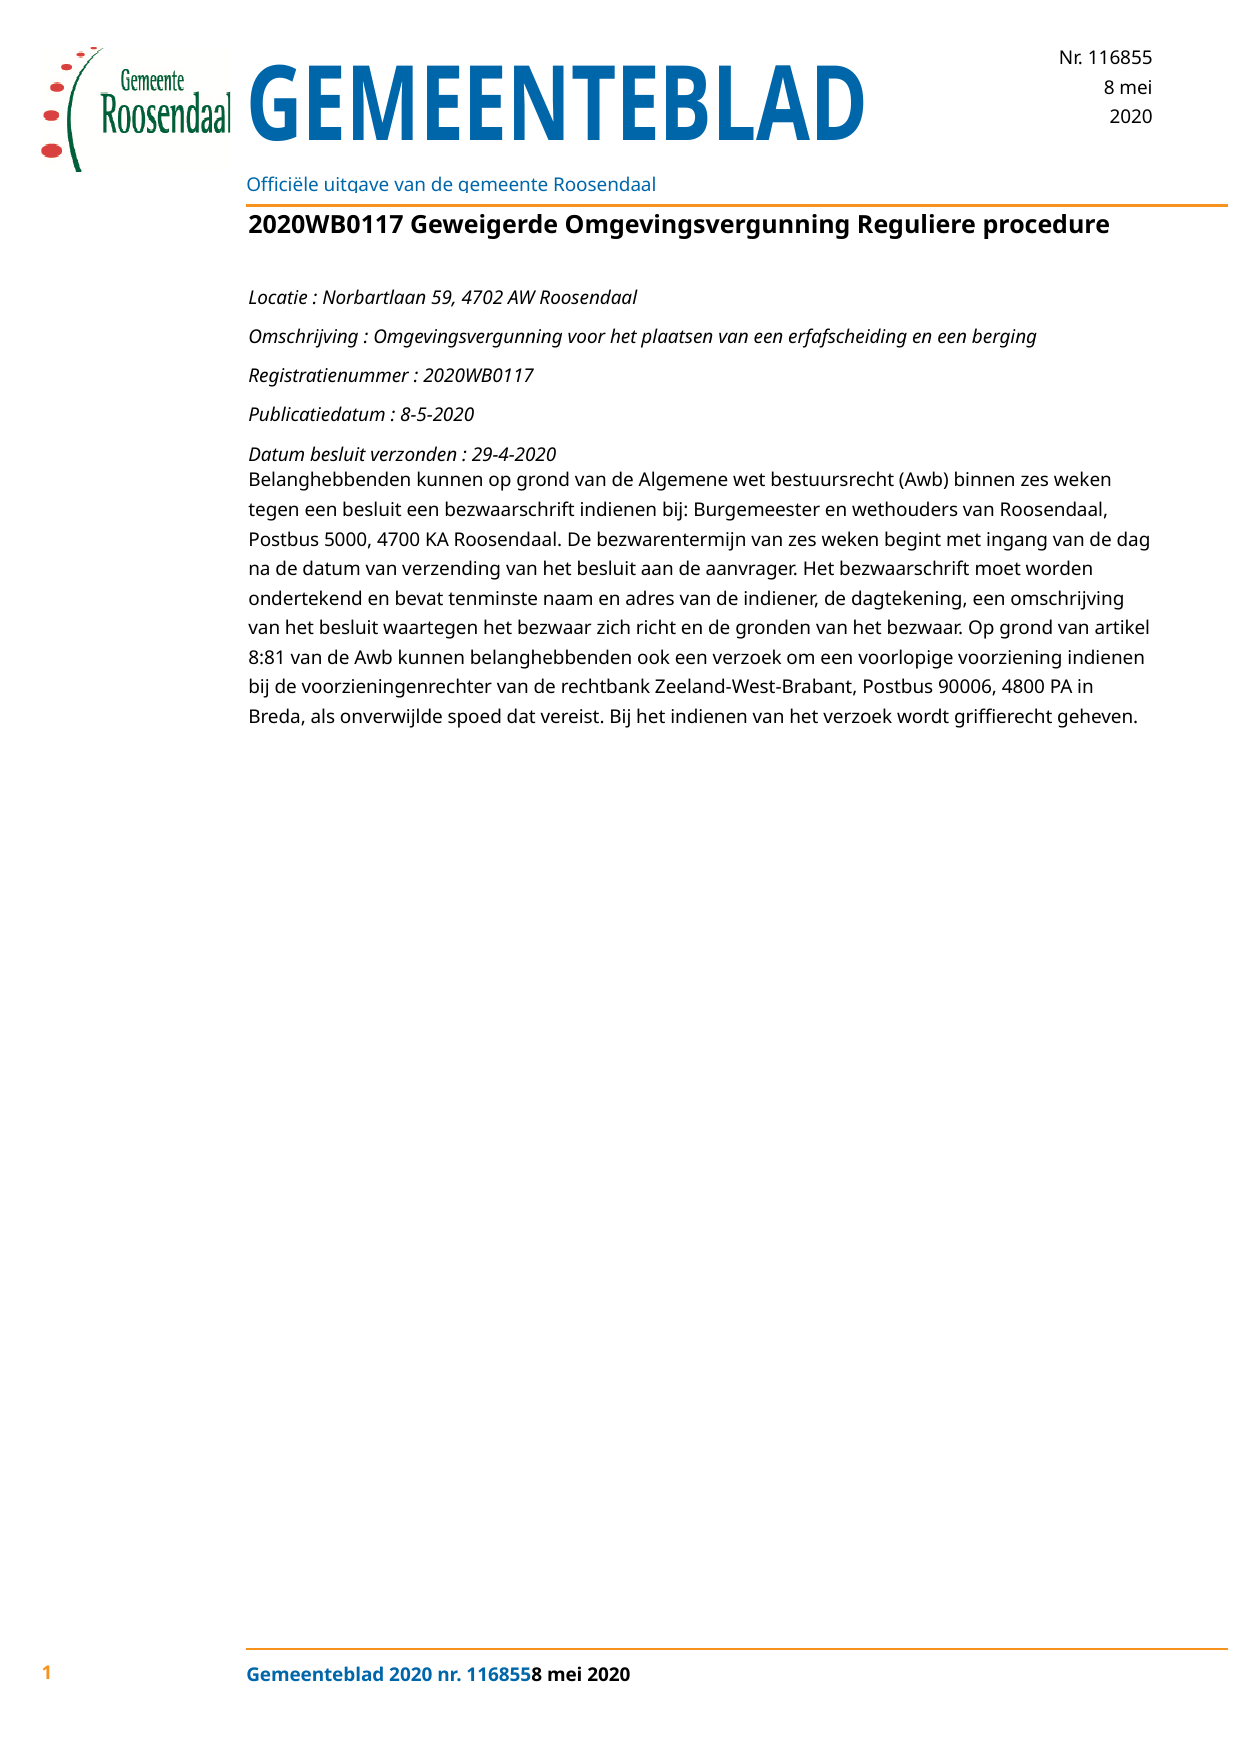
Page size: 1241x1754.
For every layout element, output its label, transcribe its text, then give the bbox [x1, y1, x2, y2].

text Omschrijving : Omgevingsvergunning voor het plaatsen van een erfafscheiding en een berging [248, 323, 1152, 349]
text Datum besluit verzonden : 29-4-2020 [248, 441, 1152, 467]
text 2020WB0117 Geweigerde Omgevingsvergunning Reguliere procedure [248, 207, 1152, 241]
text Locatie : Norbartlaan 59, 4702 AW Roosendaal [248, 284, 1152, 309]
text Belanghebbenden kunnen op grond van de Algemene wet bestuursrecht (Awb) binnen zes weken tegen een besluit een bezwaarschrift indienen bij: Burgemeester en wethouders van Roosendaal, Postbus 5000, 4700 KA Roosendaal. De bezwarentermijn van zes weken begint met ingang van de dag na de datum van verzending van het besluit aan de aanvrager. Het bezwaarschrift moet worden ondertekend en bevat tenminste naam en adres van de indiener, de dagtekening, een omschrijving van het besluit waartegen het bezwaar zich richt en de gronden van het bezwaar. Op grond van artikel 8:81 van de Awb kunnen belanghebbenden ook een verzoek om een voorlopige voorziening indienen bij de voorzieningenrechter van de rechtbank Zeeland-West-Brabant, Postbus 90006, 4800 PA in Breda, als onverwijlde spoed dat vereist. Bij het indienen van het verzoek wordt griffierecht geheven. [248, 467, 1152, 729]
text Registratienummer : 2020WB0117 [248, 362, 1152, 388]
text Publicatiedatum : 8-5-2020 [248, 402, 1152, 427]
picture [41, 47, 231, 172]
